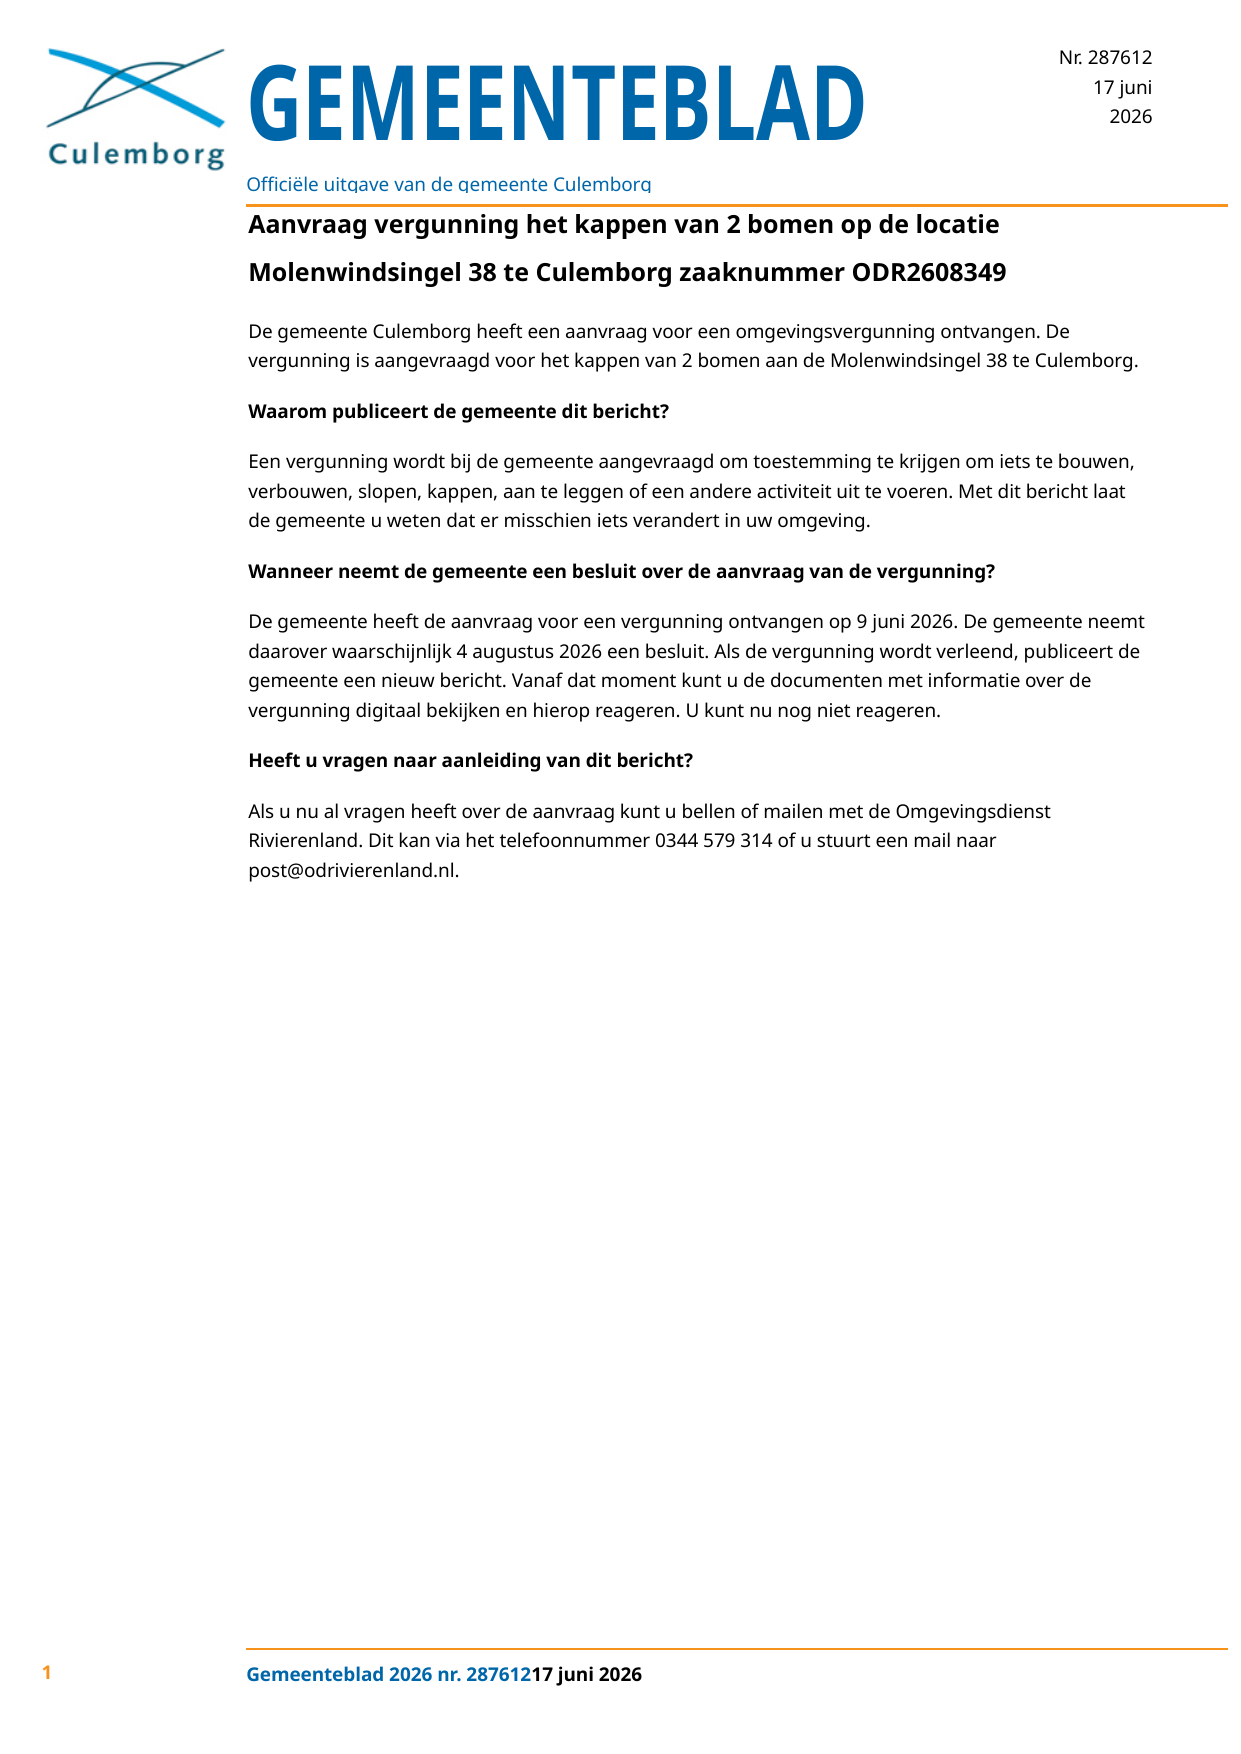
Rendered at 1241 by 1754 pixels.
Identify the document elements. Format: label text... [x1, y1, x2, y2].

text Wanneer neemt de gemeente een besluit over de aanvraag van de vergunning? [248, 558, 1152, 584]
text Heeft u vragen naar aanleiding van dit bericht? [248, 747, 1152, 773]
text Een vergunning wordt bij de gemeente aangevraagd om toestemming te krijgen om iets te bouwen, verbouwen, slopen, kappen, aan te leggen of een andere activiteit uit te voeren. Met dit bericht laat de gemeente u weten dat er misschien iets verandert in uw omgeving. [248, 448, 1152, 533]
text De gemeente Culemborg heeft een aanvraag voor een omgevingsvergunning ontvangen. De vergunning is aangevraagd voor het kappen van 2 bomen aan de Molenwindsingel 38 te Culemborg. [248, 318, 1152, 373]
text Als u nu al vragen heeft over de aanvraag kunt u bellen of mailen met de Omgevingsdienst Rivierenland. Dit kan via het telefoonnummer 0344 579 314 of u stuurt een mail naar post@odrivierenland.nl. [248, 798, 1152, 883]
picture [41, 47, 231, 172]
text De gemeente heeft de aanvraag voor een vergunning ontvangen op 9 juni 2026. De gemeente neemt daarover waarschijnlijk 4 augustus 2026 een besluit. Als de vergunning wordt verleend, publiceert de gemeente een nieuw bericht. Vanaf dat moment kunt u de documenten met informatie over de vergunning digitaal bekijken en hierop reageren. U kunt nu nog niet reageren. [248, 608, 1152, 723]
text Aanvraag vergunning het kappen van 2 bomen op de locatie Molenwindsingel 38 te Culemborg zaaknummer ODR2608349 [248, 207, 1152, 288]
text Waarom publiceert de gemeente dit bericht? [248, 398, 1152, 424]
